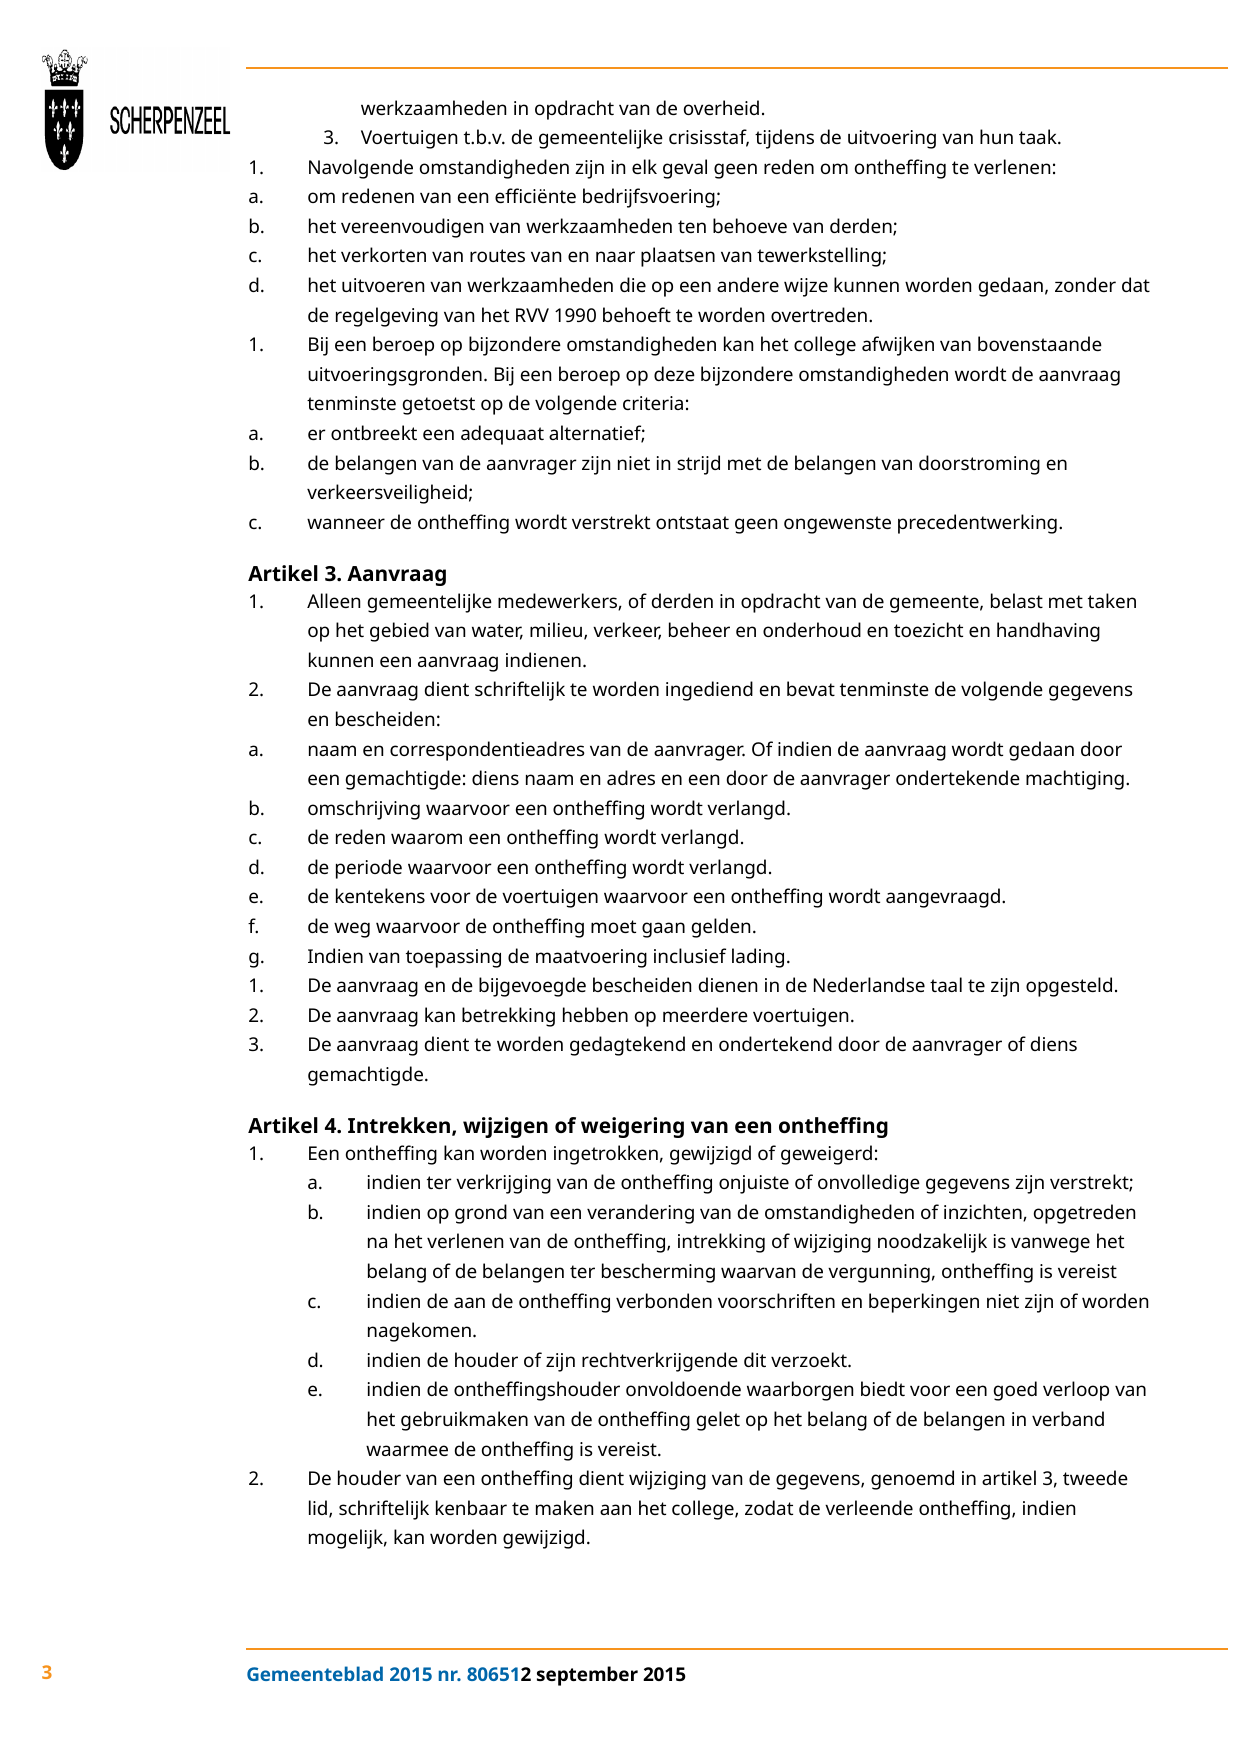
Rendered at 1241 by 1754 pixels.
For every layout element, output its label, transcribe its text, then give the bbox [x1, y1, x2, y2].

text Artikel 3. Aanvraag [248, 559, 1152, 588]
list het vereenvoudigen van werkzaamheden ten behoeve van derden; [248, 213, 1152, 239]
list indien ter verkrijging van de ontheffing onjuiste of onvolledige gegevens zijn verstrekt; [307, 1169, 1152, 1195]
list er ontbreekt een adequaat alternatief; [248, 420, 1152, 446]
list de weg waarvoor de ontheffing moet gaan gelden. [248, 913, 1152, 939]
list het verkorten van routes van en naar plaatsen van tewerkstelling; [248, 243, 1152, 268]
text Artikel 4. Intrekken, wijzigen of weigering van een ontheffing [248, 1112, 1152, 1140]
list de reden waarom een ontheffing wordt verlangd. [248, 824, 1152, 850]
list naam en correspondentieadres van de aanvrager. Of indien de aanvraag wordt gedaan door een gemachtigde: diens naam en adres en een door de aanvrager ondertekende machtiging. [248, 736, 1152, 791]
list de kentekens voor de voertuigen waarvoor een ontheffing wordt aangevraagd. [248, 884, 1152, 909]
list Een ontheffing kan worden ingetrokken, gewijzigd of geweigerd: [248, 1140, 1152, 1166]
list indien de ontheffingshouder onvoldoende waarborgen biedt voor een goed verloop van het gebruikmaken van de ontheffing gelet op het belang of de belangen in verband waarmee de ontheffing is vereist. [307, 1377, 1152, 1462]
list De aanvraag en de bijgevoegde bescheiden dienen in de Nederlandse taal te zijn opgesteld. [248, 972, 1152, 998]
list De aanvraag dient schriftelijk te worden ingediend en bevat tenminste de volgende gegevens en bescheiden: [248, 677, 1152, 732]
list Indien van toepassing de maatvoering inclusief lading. [248, 943, 1152, 968]
list De aanvraag dient te worden gedagtekend en ondertekend door de aanvrager of diens gemachtigde. [248, 1032, 1152, 1087]
list de belangen van de aanvrager zijn niet in strijd met de belangen van doorstroming en verkeersveiligheid; [248, 450, 1152, 505]
list Alleen gemeentelijke medewerkers, of derden in opdracht van de gemeente, belast met taken op het gebied van water, milieu, verkeer, beheer en onderhoud en toezicht en handhaving kunnen een aanvraag indienen. [248, 588, 1152, 673]
list wanneer de ontheffing wordt verstrekt ontstaat geen ongewenste precedentwerking. [248, 509, 1152, 535]
list Navolgende omstandigheden zijn in elk geval geen reden om ontheffing te verlenen: [248, 154, 1152, 180]
list indien op grond van een verandering van de omstandigheden of inzichten, opgetreden na het verlenen van de ontheffing, intrekking of wijziging noodzakelijk is vanwege het belang of de belangen ter bescherming waarvan de vergunning, ontheffing is vereist [307, 1199, 1152, 1284]
list omschrijving waarvoor een ontheffing wordt verlangd. [248, 795, 1152, 821]
list indien de houder of zijn rechtverkrijgende dit verzoekt. [307, 1347, 1152, 1373]
list Voertuigen t.b.v. de gemeentelijke crisisstaf, tijdens de uitvoering van hun taak. [323, 124, 1152, 150]
list De houder van een ontheffing dient wijziging van de gegevens, genoemd in artikel 3, tweede lid, schriftelijk kenbaar te maken aan het college, zodat de verleende ontheffing, indien mogelijk, kan worden gewijzigd. [248, 1465, 1152, 1550]
list de periode waarvoor een ontheffing wordt verlangd. [248, 854, 1152, 880]
list De aanvraag kan betrekking hebben op meerdere voertuigen. [248, 1002, 1152, 1028]
list Bij een beroep op bijzondere omstandigheden kan het college afwijken van bovenstaande uitvoeringsgronden. Bij een beroep op deze bijzondere omstandigheden wordt de aanvraag tenminste getoetst op de volgende criteria: [248, 331, 1152, 416]
list het uitvoeren van werkzaamheden die op een andere wijze kunnen worden gedaan, zonder dat de regelgeving van het RVV 1990 behoeft te worden overtreden. [248, 272, 1152, 328]
list om redenen van een efficiënte bedrijfsvoering; [248, 183, 1152, 209]
list indien de aan de ontheffing verbonden voorschriften en beperkingen niet zijn of worden nagekomen. [307, 1288, 1152, 1343]
list werkzaamheden in opdracht van de overheid. [323, 95, 1152, 121]
picture [41, 47, 231, 172]
